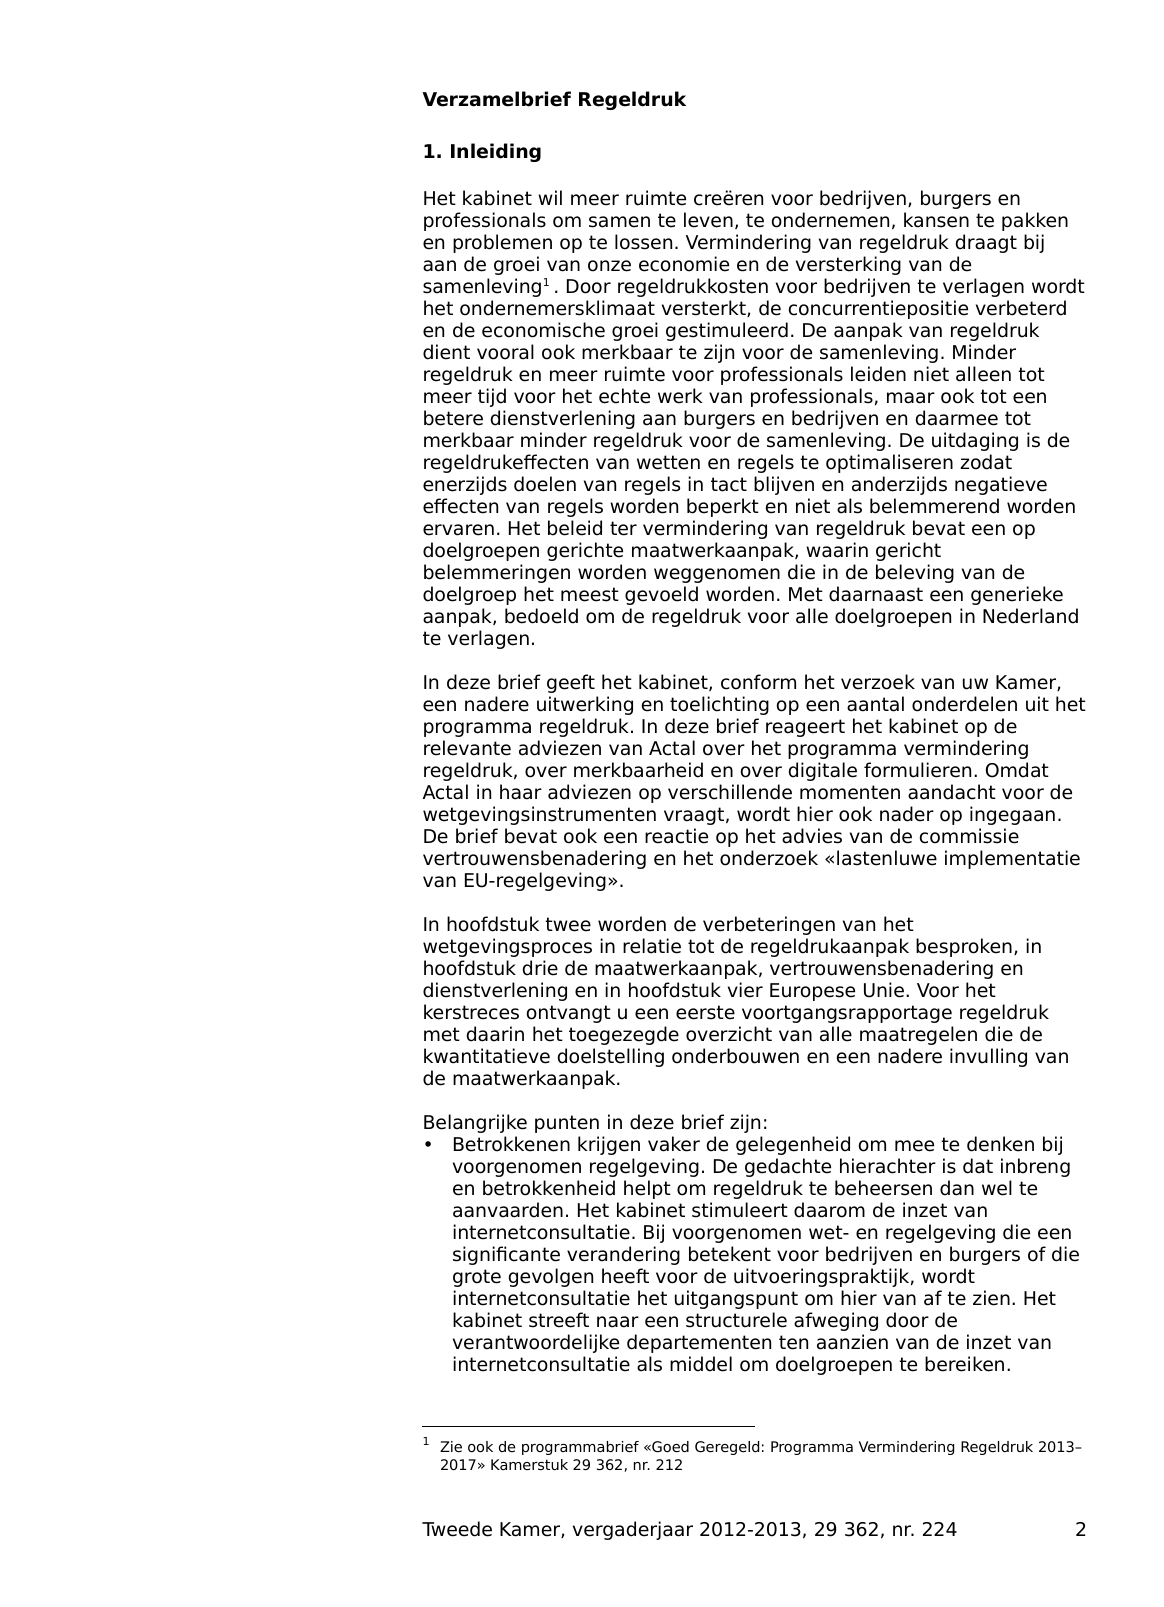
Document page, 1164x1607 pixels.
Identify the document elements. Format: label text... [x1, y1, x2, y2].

subtitle Verzamelbrief Regeldruk [422, 89, 1087, 111]
text Zie ook de programmabrief «Goed Geregeld: Programma Vermindering Regeldruk 2013–2017» Kamerstuk 29 362, nr. 212 [422, 1435, 1087, 1474]
text Belangrijke punten in deze brief zijn: [422, 1112, 1087, 1134]
text In hoofdstuk twee worden de verbeteringen van het wetgevingsproces in relatie tot de regeldrukaanpak besproken, in hoofdstuk drie de maatwerkaanpak, vertrouwensbenadering en dienstverlening en in hoofdstuk vier Europese Unie. Voor het kerstreces ontvangt u een eerste voortgangsrapportage regeldruk met daarin het toegezegde overzicht van alle maatregelen die de kwantitatieve doelstelling onderbouwen en een nadere invulling van de maatwerkaanpak. [422, 914, 1087, 1089]
text In deze brief geeft het kabinet, conform het verzoek van uw Kamer, een nadere uitwerking en toelichting op een aantal onderdelen uit het programma regeldruk. In deze brief reageert het kabinet op de relevante adviezen van Actal over het programma vermindering regeldruk, over merkbaarheid en over digitale formulieren. Omdat Actal in haar adviezen op verschillende momenten aandacht voor de wetgevingsinstrumenten vraagt, wordt hier ook nader op ingegaan. De brief bevat ook een reactie op het advies van de commissie vertrouwensbenadering en het onderzoek «lastenluwe implementatie van EU-regelgeving». [422, 672, 1087, 892]
text Het kabinet wil meer ruimte creëren voor bedrijven, burgers en professionals om samen te leven, te ondernemen, kansen te pakken en problemen op te lossen. Vermindering van regeldruk draagt bij aan de groei van onze economie en de versterking van de samenleving. Door regeldrukkosten voor bedrijven te verlagen wordt het ondernemersklimaat versterkt, de concurrentiepositie verbeterd en de economische groei gestimuleerd. De aanpak van regeldruk dient vooral ook merkbaar te zijn voor de samenleving. Minder regeldruk en meer ruimte voor professionals leiden niet alleen tot meer tijd voor het echte werk van professionals, maar ook tot een betere dienstverlening aan burgers en bedrijven en daarmee tot merkbaar minder regeldruk voor de samenleving. De uitdaging is de regeldrukeffecten van wetten en regels te optimaliseren zodat enerzijds doelen van regels in tact blijven en anderzijds negatieve effecten van regels worden beperkt en niet als belemmerend worden ervaren. Het beleid ter vermindering van regeldruk bevat een op doelgroepen gerichte maatwerkaanpak, waarin gericht belemmeringen worden weggenomen die in de beleving van de doelgroep het meest gevoeld worden. Met daarnaast een generieke aanpak, bedoeld om de regeldruk voor alle doelgroepen in Nederland te verlagen. [422, 188, 1087, 649]
subtitle 1. Inleiding [422, 141, 1087, 163]
text • Betrokkenen krijgen vaker de gelegenheid om mee te denken bij voorgenomen regelgeving. De gedachte hierachter is dat inbreng en betrokkenheid helpt om regeldruk te beheersen dan wel te aanvaarden. Het kabinet stimuleert daarom de inzet van internetconsultatie. Bij voorgenomen wet- en regelgeving die een significante verandering betekent voor bedrijven en burgers of die grote gevolgen heeft voor de uitvoeringspraktijk, wordt internetconsultatie het uitgangspunt om hier van af te zien. Het kabinet streeft naar een structurele afweging door de verantwoordelijke departementen ten aanzien van de inzet van internetconsultatie als middel om doelgroepen te bereiken. [422, 1134, 1087, 1376]
